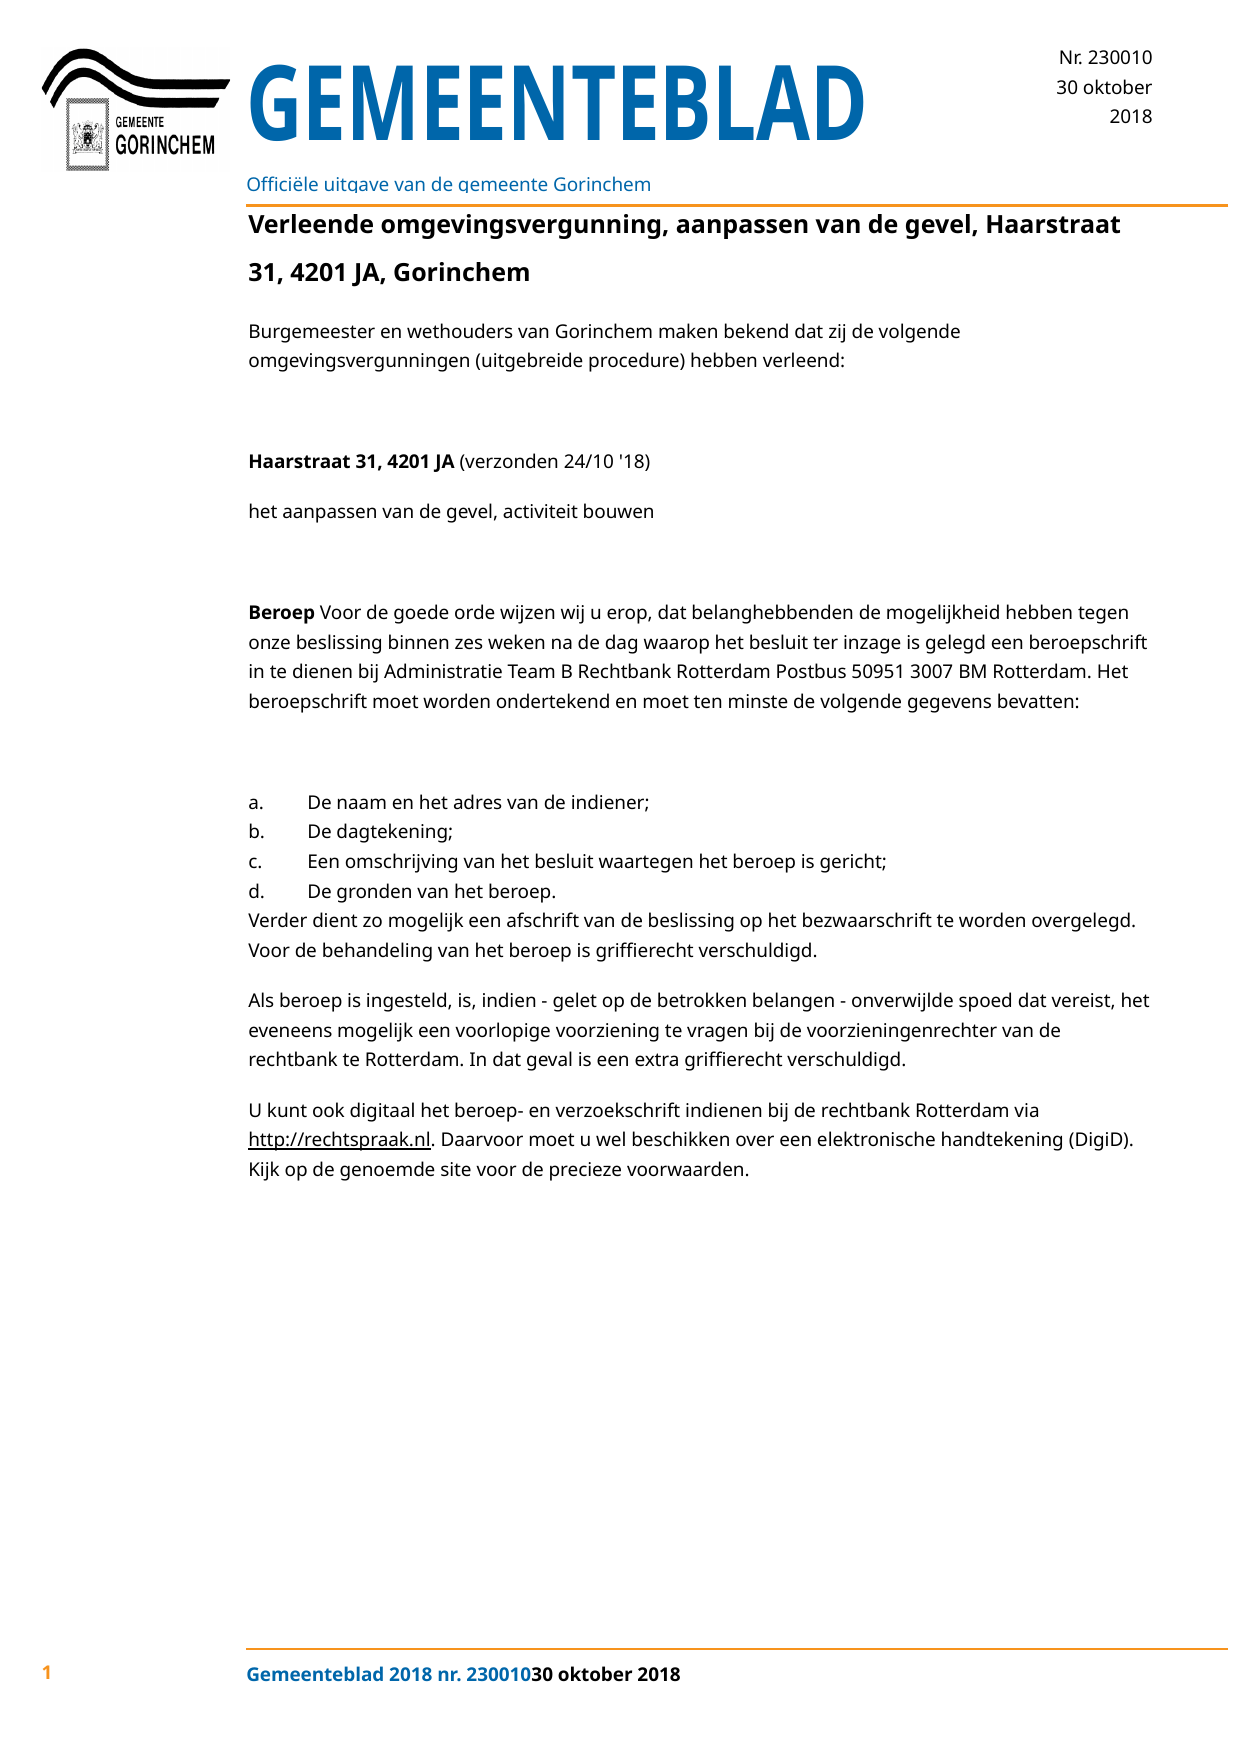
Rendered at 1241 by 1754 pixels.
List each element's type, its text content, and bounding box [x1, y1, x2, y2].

text Haarstraat 31, 4201 JA (verzonden 24/10 '18) [248, 448, 1152, 474]
list De gronden van het beroep. [248, 878, 1152, 904]
text U kunt ook digitaal het beroep- en verzoekschrift indienen bij de rechtbank Rotterdam via http://rechtspraak.nl. Daarvoor moet u wel beschikken over een elektronische handtekening (DigiD). Kijk op de genoemde site voor de precieze voorwaarden. [248, 1097, 1152, 1182]
text Verleende omgevingsvergunning, aanpassen van de gevel, Haarstraat 31, 4201 JA, Gorinchem [248, 207, 1152, 288]
text Burgemeester en wethouders van Gorinchem maken bekend dat zij de volgende omgevingsvergunningen (uitgebreide procedure) hebben verleend: [248, 318, 1152, 373]
picture [41, 47, 231, 172]
list De dagtekening; [248, 819, 1152, 844]
list Een omschrijving van het besluit waartegen het beroep is gericht; [248, 848, 1152, 874]
text Als beroep is ingesteld, is, indien - gelet op de betrokken belangen - onverwijlde spoed dat vereist, het eveneens mogelijk een voorlopige voorziening te vragen bij de voorzieningenrechter van de rechtbank te Rotterdam. In dat geval is een extra griffierecht verschuldigd. [248, 987, 1152, 1072]
text Verder dient zo mogelijk een afschrift van de beslissing op het bezwaarschrift te worden overgelegd. Voor de behandeling van het beroep is griffierecht verschuldigd. [248, 907, 1152, 963]
list De naam en het adres van de indiener; [248, 789, 1152, 815]
text Beroep Voor de goede orde wijzen wij u erop, dat belanghebbenden de mogelijkheid hebben tegen onze beslissing binnen zes weken na de dag waarop het besluit ter inzage is gelegd een beroepschrift in te dienen bij Administratie Team B Rechtbank Rotterdam Postbus 50951 3007 BM Rotterdam. Het beroepschrift moet worden ondertekend en moet ten minste de volgende gegevens bevatten: [248, 599, 1152, 714]
text het aanpassen van de gevel, activiteit bouwen [248, 499, 1152, 524]
